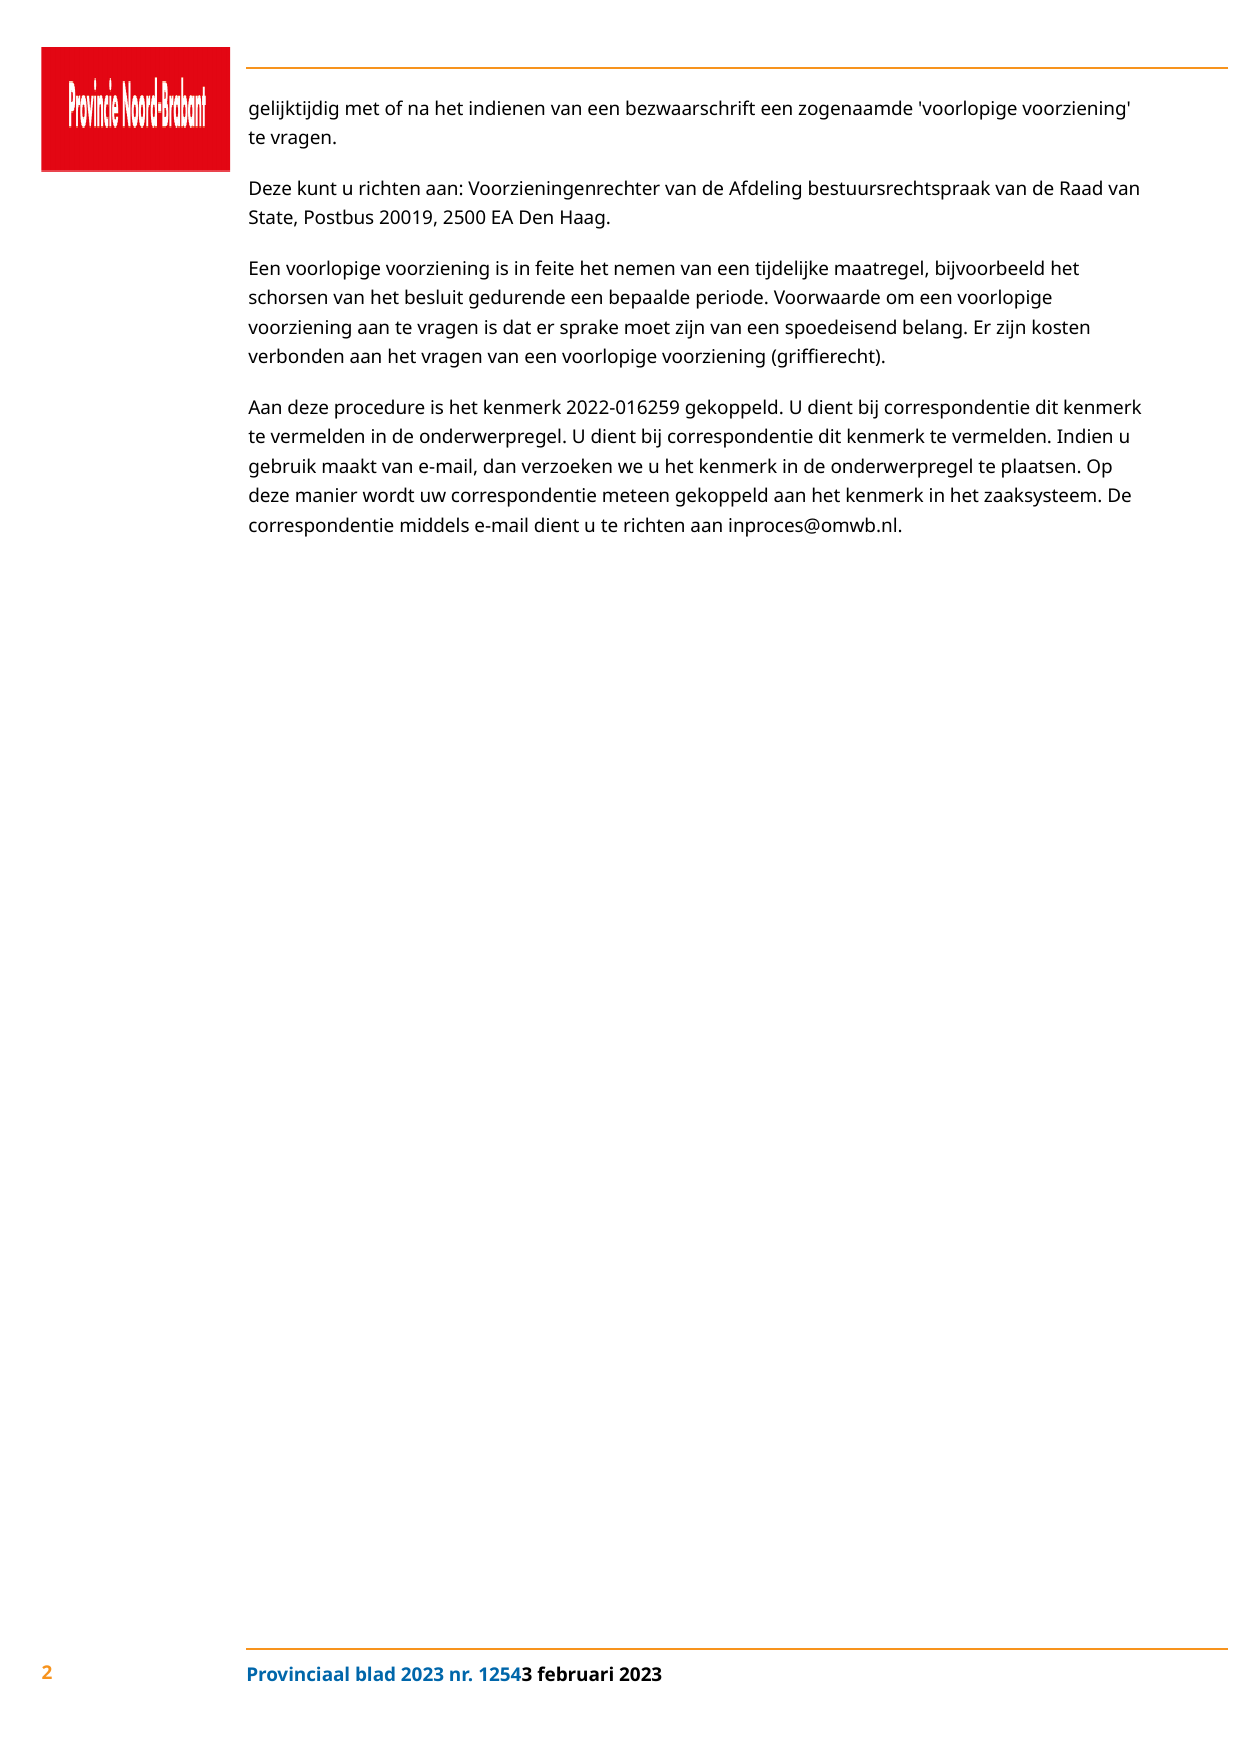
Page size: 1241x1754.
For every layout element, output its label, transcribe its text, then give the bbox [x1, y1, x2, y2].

text Deze kunt u richten aan: Voorzieningenrechter van de Afdeling bestuursrechtspraak van de Raad van State, Postbus 20019, 2500 EA Den Haag. [248, 175, 1152, 230]
text Een voorlopige voorziening is in feite het nemen van een tijdelijke maatregel, bijvoorbeeld het schorsen van het besluit gedurende een bepaalde periode. Voorwaarde om een voorlopige voorziening aan te vragen is dat er sprake moet zijn van een spoedeisend belang. Er zijn kosten verbonden aan het vragen van een voorlopige voorziening (griffierecht). [248, 255, 1152, 369]
text Aan deze procedure is het kenmerk 2022-016259 gekoppeld. U dient bij correspondentie dit kenmerk te vermelden in de onderwerpregel. U dient bij correspondentie dit kenmerk te vermelden. Indien u gebruik maakt van e-mail, dan verzoeken we u het kenmerk in de onderwerpregel te plaatsen. Op deze manier wordt uw correspondentie meteen gekoppeld aan het kenmerk in het zaaksysteem. De correspondentie middels e-mail dient u te richten aan inproces@omwb.nl. [248, 394, 1152, 538]
picture [41, 47, 231, 172]
text gelijktijdig met of na het indienen van een bezwaarschrift een zogenaamde 'voorlopige voorziening' te vragen. [248, 95, 1152, 150]
